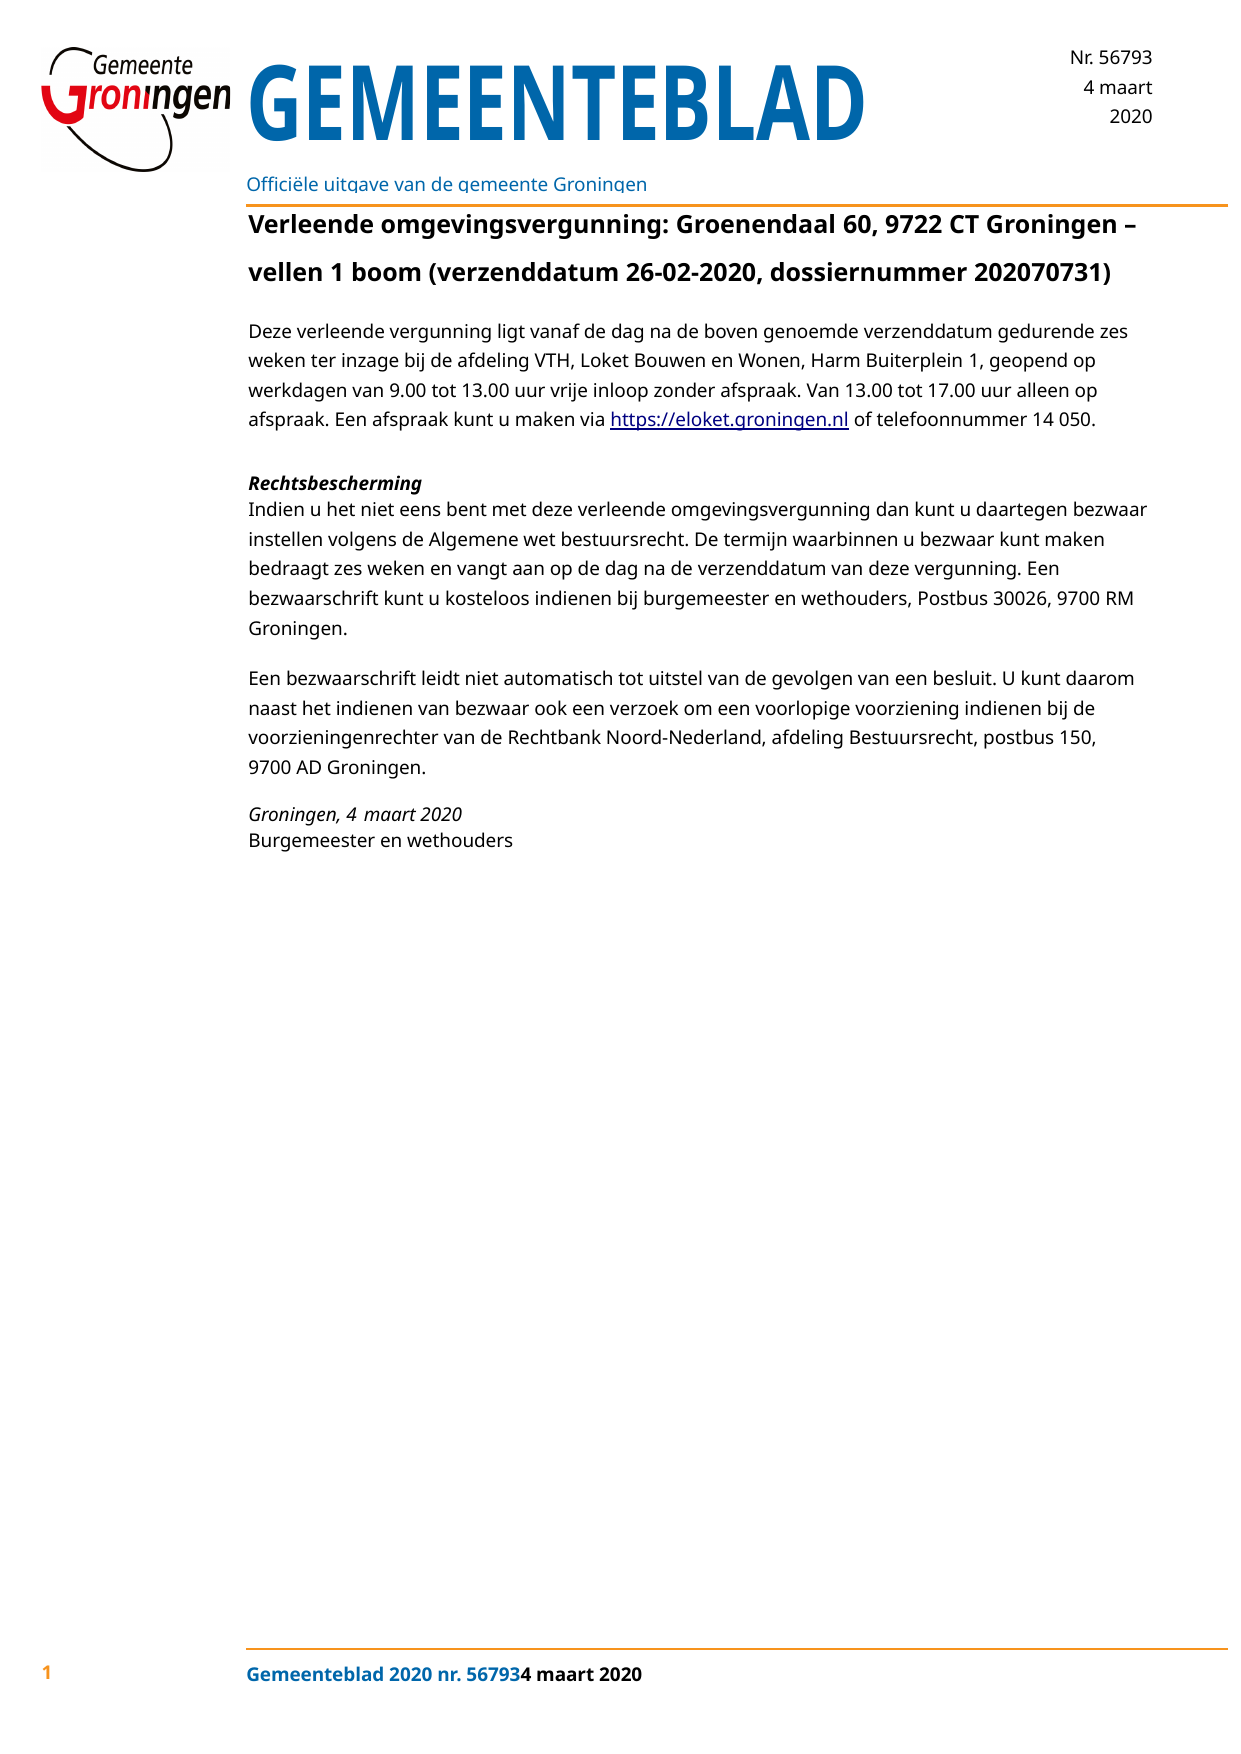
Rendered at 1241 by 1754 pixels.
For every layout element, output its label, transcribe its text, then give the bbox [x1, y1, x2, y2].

text Verleende omgevingsvergunning: Groenendaal 60, 9722 CT Groningen – vellen 1 boom (verzenddatum 26-02-2020, dossiernummer 202070731) [248, 207, 1152, 288]
text Groningen, 4 maart 2020 [248, 802, 1152, 827]
text Rechtsbescherming [248, 471, 1152, 496]
text Burgemeester en wethouders [248, 827, 1152, 853]
text Indien u het niet eens bent met deze verleende omgevingsvergunning dan kunt u daartegen bezwaar instellen volgens de Algemene wet bestuursrecht. De termijn waarbinnen u bezwaar kunt maken bedraagt zes weken en vangt aan op de dag na de verzenddatum van deze vergunning. Een bezwaarschrift kunt u kosteloos indienen bij burgemeester en wethouders, Postbus 30026, 9700 RM Groningen. [248, 496, 1152, 640]
text Een bezwaarschrift leidt niet automatisch tot uitstel van de gevolgen van een besluit. U kunt daarom naast het indienen van bezwaar ook een verzoek om een voorlopige voorziening indienen bij de voorzieningenrechter van de Rechtbank Noord-Nederland, afdeling Bestuursrecht, postbus 150, 9700 AD Groningen. [248, 665, 1152, 779]
text Deze verleende vergunning ligt vanaf de dag na de boven genoemde verzenddatum gedurende zes weken ter inzage bij de afdeling VTH, Loket Bouwen en Wonen, Harm Buiterplein 1, geopend op werkdagen van 9.00 tot 13.00 uur vrije inloop zonder afspraak. Van 13.00 tot 17.00 uur alleen op afspraak. Een afspraak kunt u maken via https://eloket.groningen.nl of telefoonnummer 14 050. [248, 318, 1152, 432]
picture [41, 47, 231, 172]
